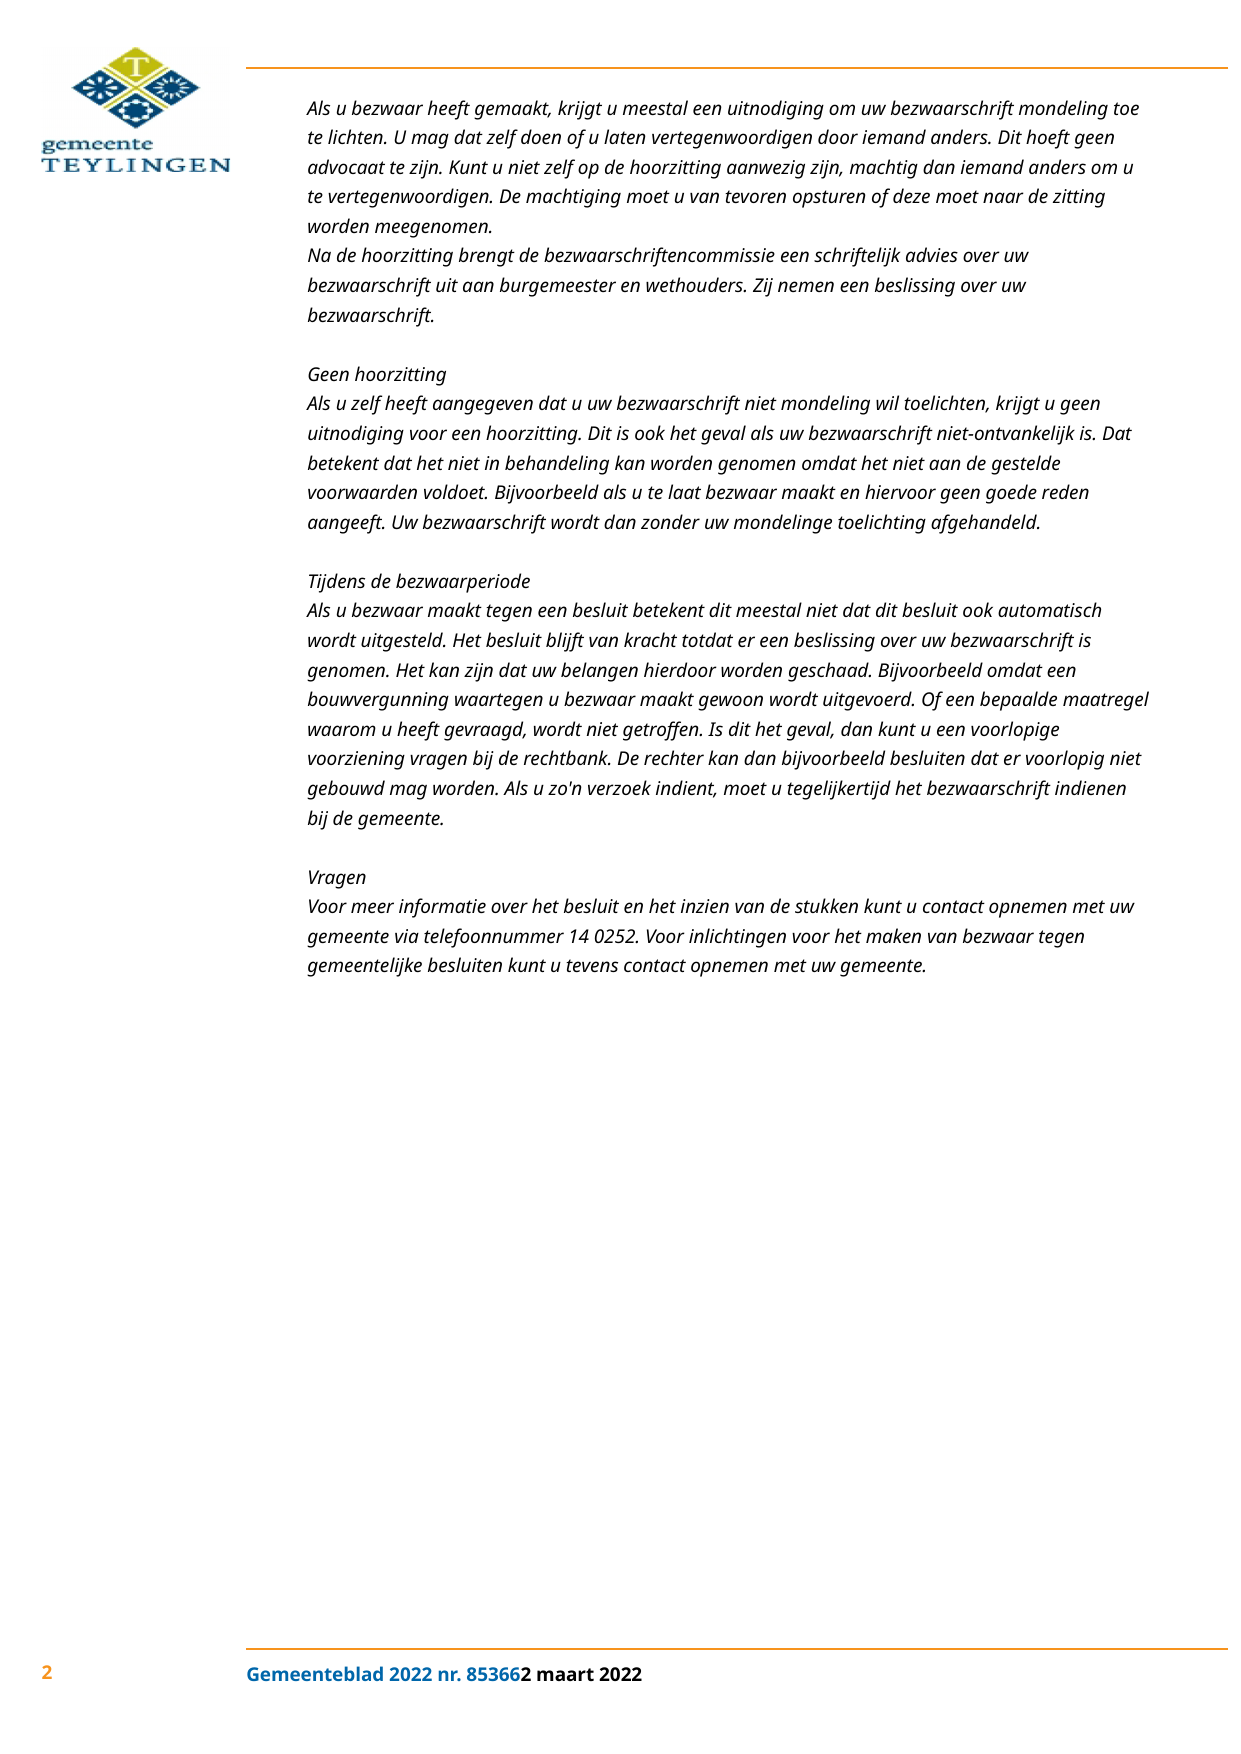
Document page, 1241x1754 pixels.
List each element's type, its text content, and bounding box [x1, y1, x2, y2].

list Als u bezwaar maakt tegen een besluit betekent dit meestal niet dat dit besluit ook automatisch wordt uitgesteld. Het besluit blijft van kracht totdat er een beslissing over uw bezwaarschrift is genomen. Het kan zijn dat uw belangen hierdoor worden geschaad. Bijvoorbeeld omdat een bouwvergunning waartegen u bezwaar maakt gewoon wordt uitgevoerd. Of een bepaalde maatregel waarom u heeft gevraagd, wordt niet getroffen. Is dit het geval, dan kunt u een voorlopige voorziening vragen bij de rechtbank. De rechter kan dan bijvoorbeeld besluiten dat er voorlopig niet gebouwd mag worden. Als u zo'n verzoek indient, moet u tegelijkertijd het bezwaarschrift indienen bij de gemeente. [248, 598, 1152, 831]
list Als u zelf heeft aangegeven dat u uw bezwaarschrift niet mondeling wil toelichten, krijgt u geen uitnodiging voor een hoorzitting. Dit is ook het geval als uw bezwaarschrift niet-ontvankelijk is. Dat betekent dat het niet in behandeling kan worden genomen omdat het niet aan de gestelde voorwaarden voldoet. Bijvoorbeeld als u te laat bezwaar maakt en hiervoor geen goede reden aangeeft. Uw bezwaarschrift wordt dan zonder uw mondelinge toelichting afgehandeld. [248, 391, 1152, 535]
list Geen hoorzitting [248, 361, 1152, 387]
list Voor meer informatie over het besluit en het inzien van de stukken kunt u contact opnemen met uw gemeente via telefoonnummer 14 0252. Voor inlichtingen voor het maken van bezwaar tegen gemeentelijke besluiten kunt u tevens contact opnemen met uw gemeente. [248, 893, 1152, 978]
list Vragen [248, 864, 1152, 890]
list Tijdens de bezwaarperiode [248, 568, 1152, 594]
list Na de hoorzitting brengt de bezwaarschriftencommissie een schriftelijk advies over uw bezwaarschrift uit aan burgemeester en wethouders. Zij nemen een beslissing over uw bezwaarschrift. [248, 243, 1152, 328]
picture [41, 47, 231, 172]
list Als u bezwaar heeft gemaakt, krijgt u meestal een uitnodiging om uw bezwaarschrift mondeling toe te lichten. U mag dat zelf doen of u laten vertegenwoordigen door iemand anders. Dit hoeft geen advocaat te zijn. Kunt u niet zelf op de hoorzitting aanwezig zijn, machtig dan iemand anders om u te vertegenwoordigen. De machtiging moet u van tevoren opsturen of deze moet naar de zitting worden meegenomen. [248, 95, 1152, 239]
